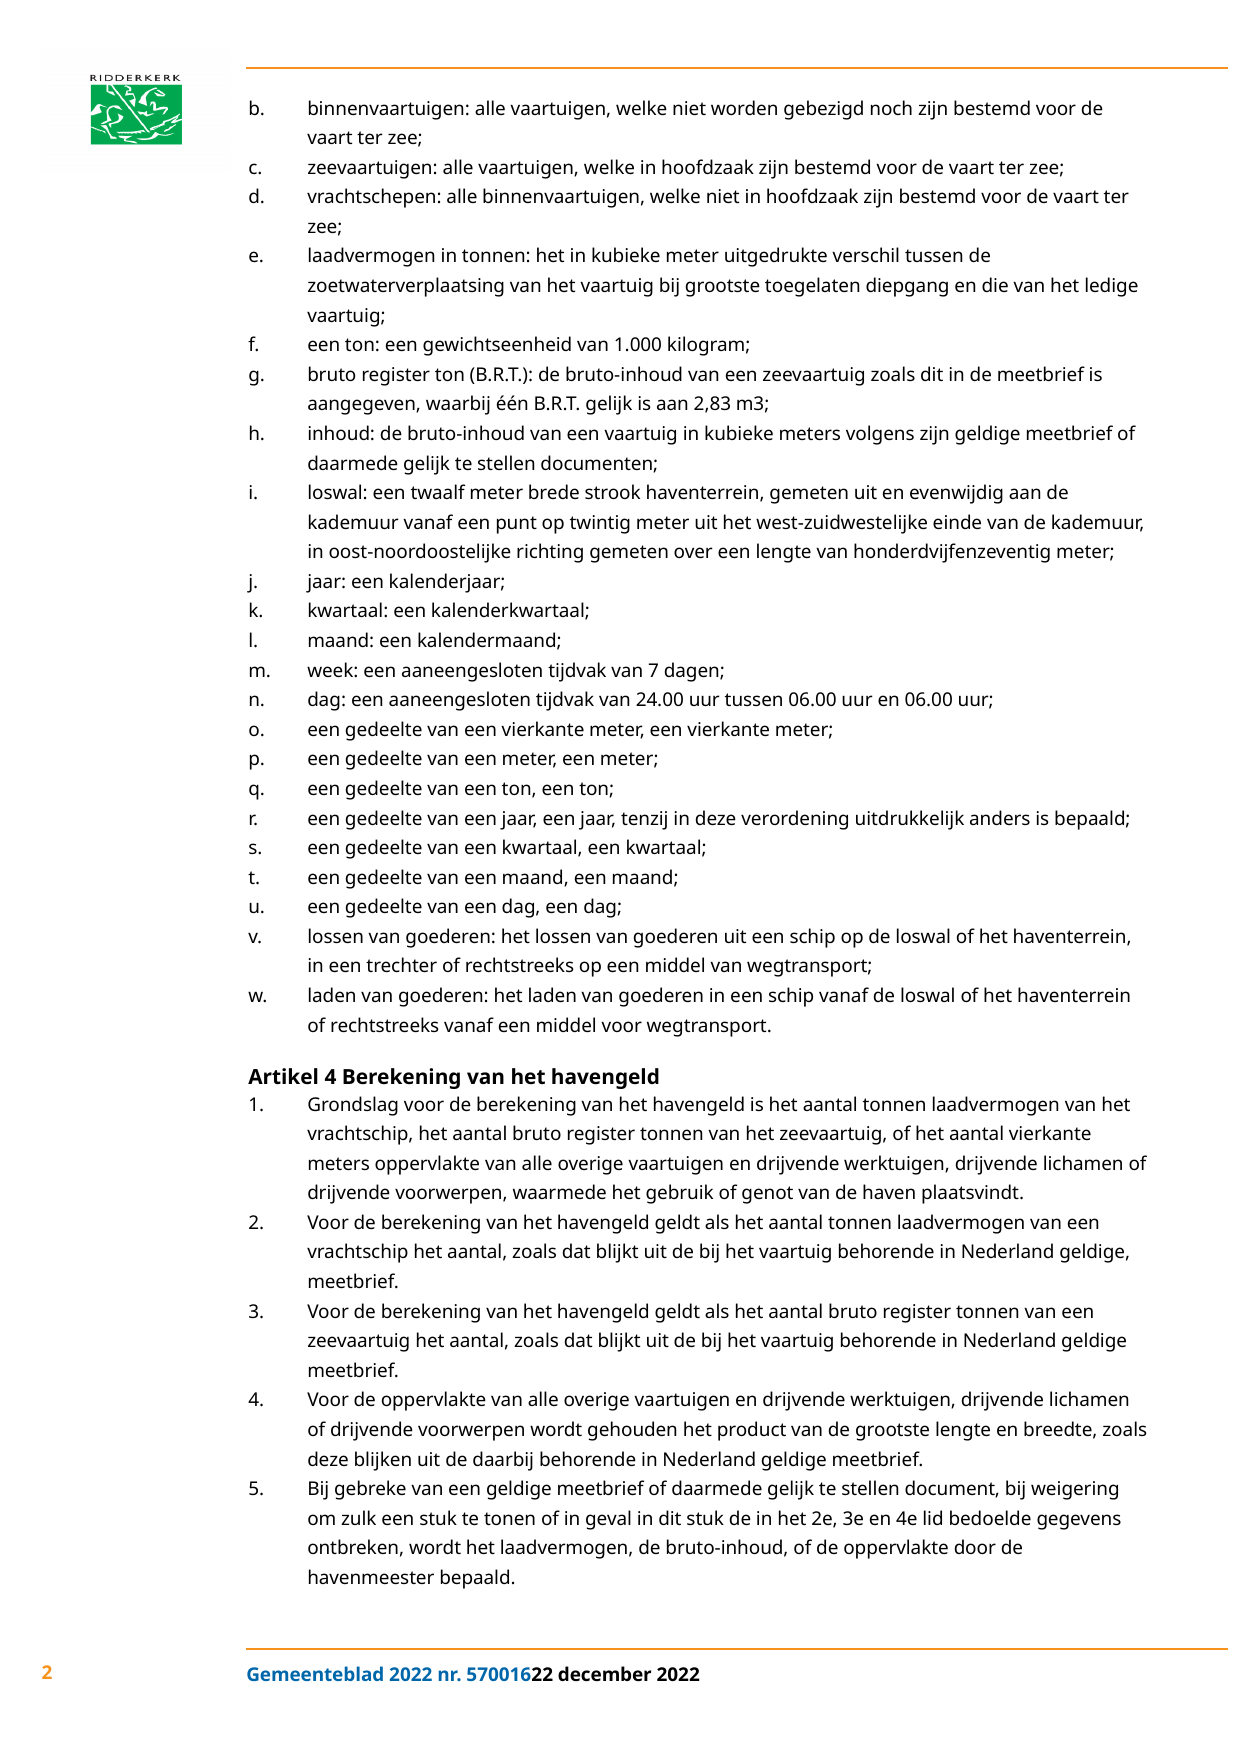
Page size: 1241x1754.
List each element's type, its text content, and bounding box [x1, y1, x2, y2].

list laadvermogen in tonnen: het in kubieke meter uitgedrukte verschil tussen de zoetwaterverplaatsing van het vaartuig bij grootste toegelaten diepgang en die van het ledige vaartuig; [248, 243, 1152, 328]
list Bij gebreke van een geldige meetbrief of daarmede gelijk te stellen document, bij weigering om zulk een stuk te tonen of in geval in dit stuk de in het 2e, 3e en 4e lid bedoelde gegevens ontbreken, wordt het laadvermogen, de bruto-inhoud, of de oppervlakte door de havenmeester bepaald. [248, 1475, 1152, 1590]
list lossen van goederen: het lossen van goederen uit een schip op de loswal of het haventerrein, in een trechter of rechtstreeks op een middel van wegtransport; [248, 923, 1152, 978]
text Artikel 4 Berekening van het havengeld [248, 1062, 1152, 1091]
list Grondslag voor de berekening van het havengeld is het aantal tonnen laadvermogen van het vrachtschip, het aantal bruto register tonnen van het zeevaartuig, of het aantal vierkante meters oppervlakte van alle overige vaartuigen en drijvende werktuigen, drijvende lichamen of drijvende voorwerpen, waarmede het gebruik of genot van de haven plaatsvindt. [248, 1091, 1152, 1205]
picture [41, 47, 231, 172]
list jaar: een kalenderjaar; [248, 568, 1152, 594]
list een gedeelte van een meter, een meter; [248, 746, 1152, 771]
list een gedeelte van een dag, een dag; [248, 893, 1152, 919]
list vrachtschepen: alle binnenvaartuigen, welke niet in hoofdzaak zijn bestemd voor de vaart ter zee; [248, 183, 1152, 239]
list een gedeelte van een maand, een maand; [248, 864, 1152, 890]
list binnenvaartuigen: alle vaartuigen, welke niet worden gebezigd noch zijn bestemd voor de vaart ter zee; [248, 95, 1152, 150]
list een gedeelte van een ton, een ton; [248, 775, 1152, 801]
list laden van goederen: het laden van goederen in een schip vanaf de loswal of het haventerrein of rechtstreeks vanaf een middel voor wegtransport. [248, 982, 1152, 1038]
list maand: een kalendermaand; [248, 627, 1152, 653]
list zeevaartuigen: alle vaartuigen, welke in hoofdzaak zijn bestemd voor de vaart ter zee; [248, 154, 1152, 180]
list loswal: een twaalf meter brede strook haventerrein, gemeten uit en evenwijdig aan de kademuur vanaf een punt op twintig meter uit het west-zuidwestelijke einde van de kademuur, in oost-noordoostelijke richting gemeten over een lengte van honderdvijfenzeventig meter; [248, 479, 1152, 564]
list Voor de berekening van het havengeld geldt als het aantal bruto register tonnen van een zeevaartuig het aantal, zoals dat blijkt uit de bij het vaartuig behorende in Nederland geldige meetbrief. [248, 1298, 1152, 1383]
list dag: een aaneengesloten tijdvak van 24.00 uur tussen 06.00 uur en 06.00 uur; [248, 686, 1152, 712]
list een gedeelte van een jaar, een jaar, tenzij in deze verordening uitdrukkelijk anders is bepaald; [248, 805, 1152, 831]
list Voor de berekening van het havengeld geldt als het aantal tonnen laadvermogen van een vrachtschip het aantal, zoals dat blijkt uit de bij het vaartuig behorende in Nederland geldige, meetbrief. [248, 1209, 1152, 1294]
list een gedeelte van een vierkante meter, een vierkante meter; [248, 716, 1152, 742]
list een gedeelte van een kwartaal, een kwartaal; [248, 834, 1152, 860]
list Voor de oppervlakte van alle overige vaartuigen en drijvende werktuigen, drijvende lichamen of drijvende voorwerpen wordt gehouden het product van de grootste lengte en breedte, zoals deze blijken uit de daarbij behorende in Nederland geldige meetbrief. [248, 1387, 1152, 1471]
list bruto register ton (B.R.T.): de bruto-inhoud van een zeevaartuig zoals dit in de meetbrief is aangegeven, waarbij één B.R.T. gelijk is aan 2,83 m3; [248, 361, 1152, 416]
list kwartaal: een kalenderkwartaal; [248, 598, 1152, 623]
list een ton: een gewichtseenheid van 1.000 kilogram; [248, 331, 1152, 357]
list week: een aaneengesloten tijdvak van 7 dagen; [248, 657, 1152, 683]
list inhoud: de bruto-inhoud van een vaartuig in kubieke meters volgens zijn geldige meetbrief of daarmede gelijk te stellen documenten; [248, 420, 1152, 476]
